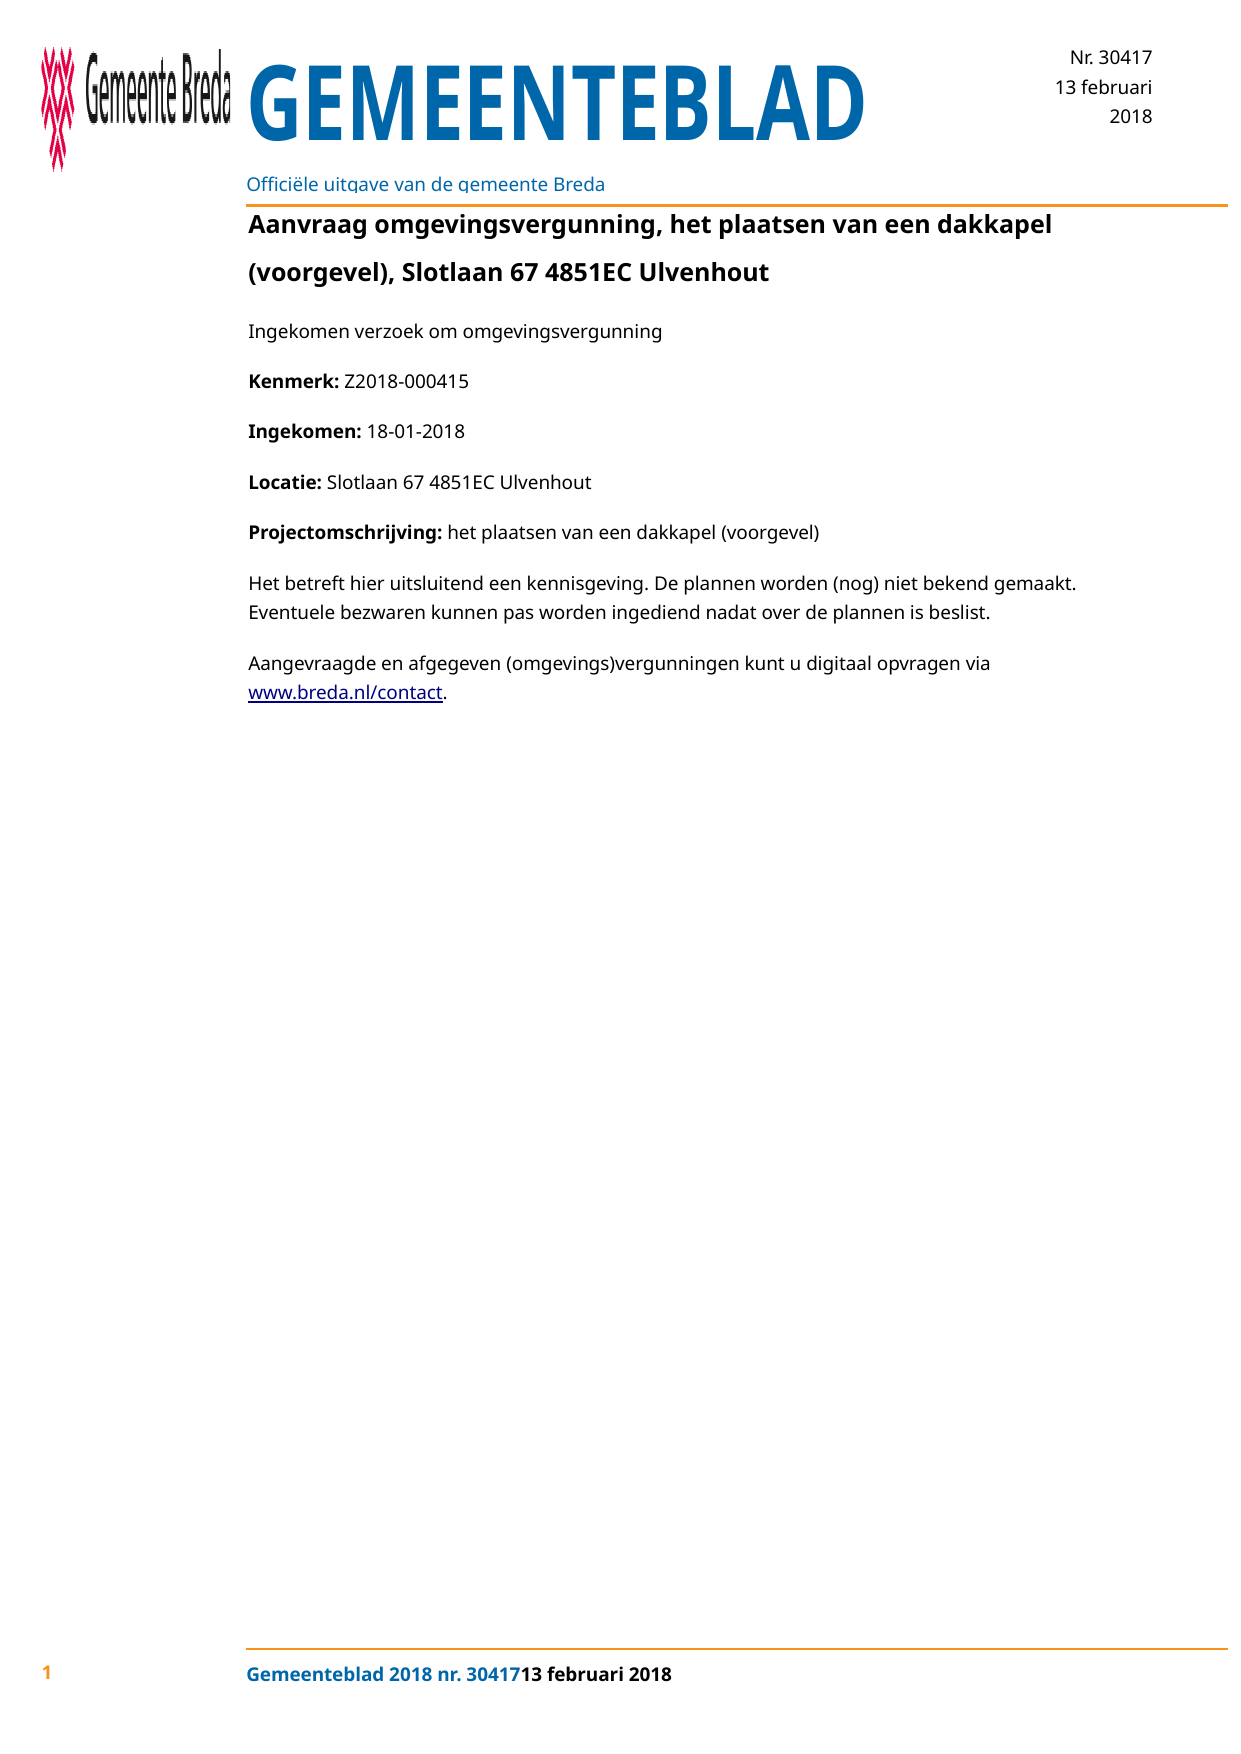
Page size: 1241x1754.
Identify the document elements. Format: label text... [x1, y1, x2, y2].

text Locatie: Slotlaan 67 4851EC Ulvenhout [248, 469, 1152, 495]
text Ingekomen: 18-01-2018 [248, 419, 1152, 444]
text Aanvraag omgevingsvergunning, het plaatsen van een dakkapel (voorgevel), Slotlaan 67 4851EC Ulvenhout [248, 207, 1152, 288]
text Aangevraagde en afgegeven (omgevings)vergunningen kunt u digitaal opvragen via www.breda.nl/contact. [248, 650, 1152, 705]
text Het betreft hier uitsluitend een kennisgeving. De plannen worden (nog) niet bekend gemaakt. Eventuele bezwaren kunnen pas worden ingediend nadat over de plannen is beslist. [248, 570, 1152, 625]
text Ingekomen verzoek om omgevingsvergunning [248, 318, 1152, 344]
picture [41, 47, 231, 172]
text Projectomschrijving: het plaatsen van een dakkapel (voorgevel) [248, 519, 1152, 545]
text Kenmerk: Z2018-000415 [248, 368, 1152, 394]
